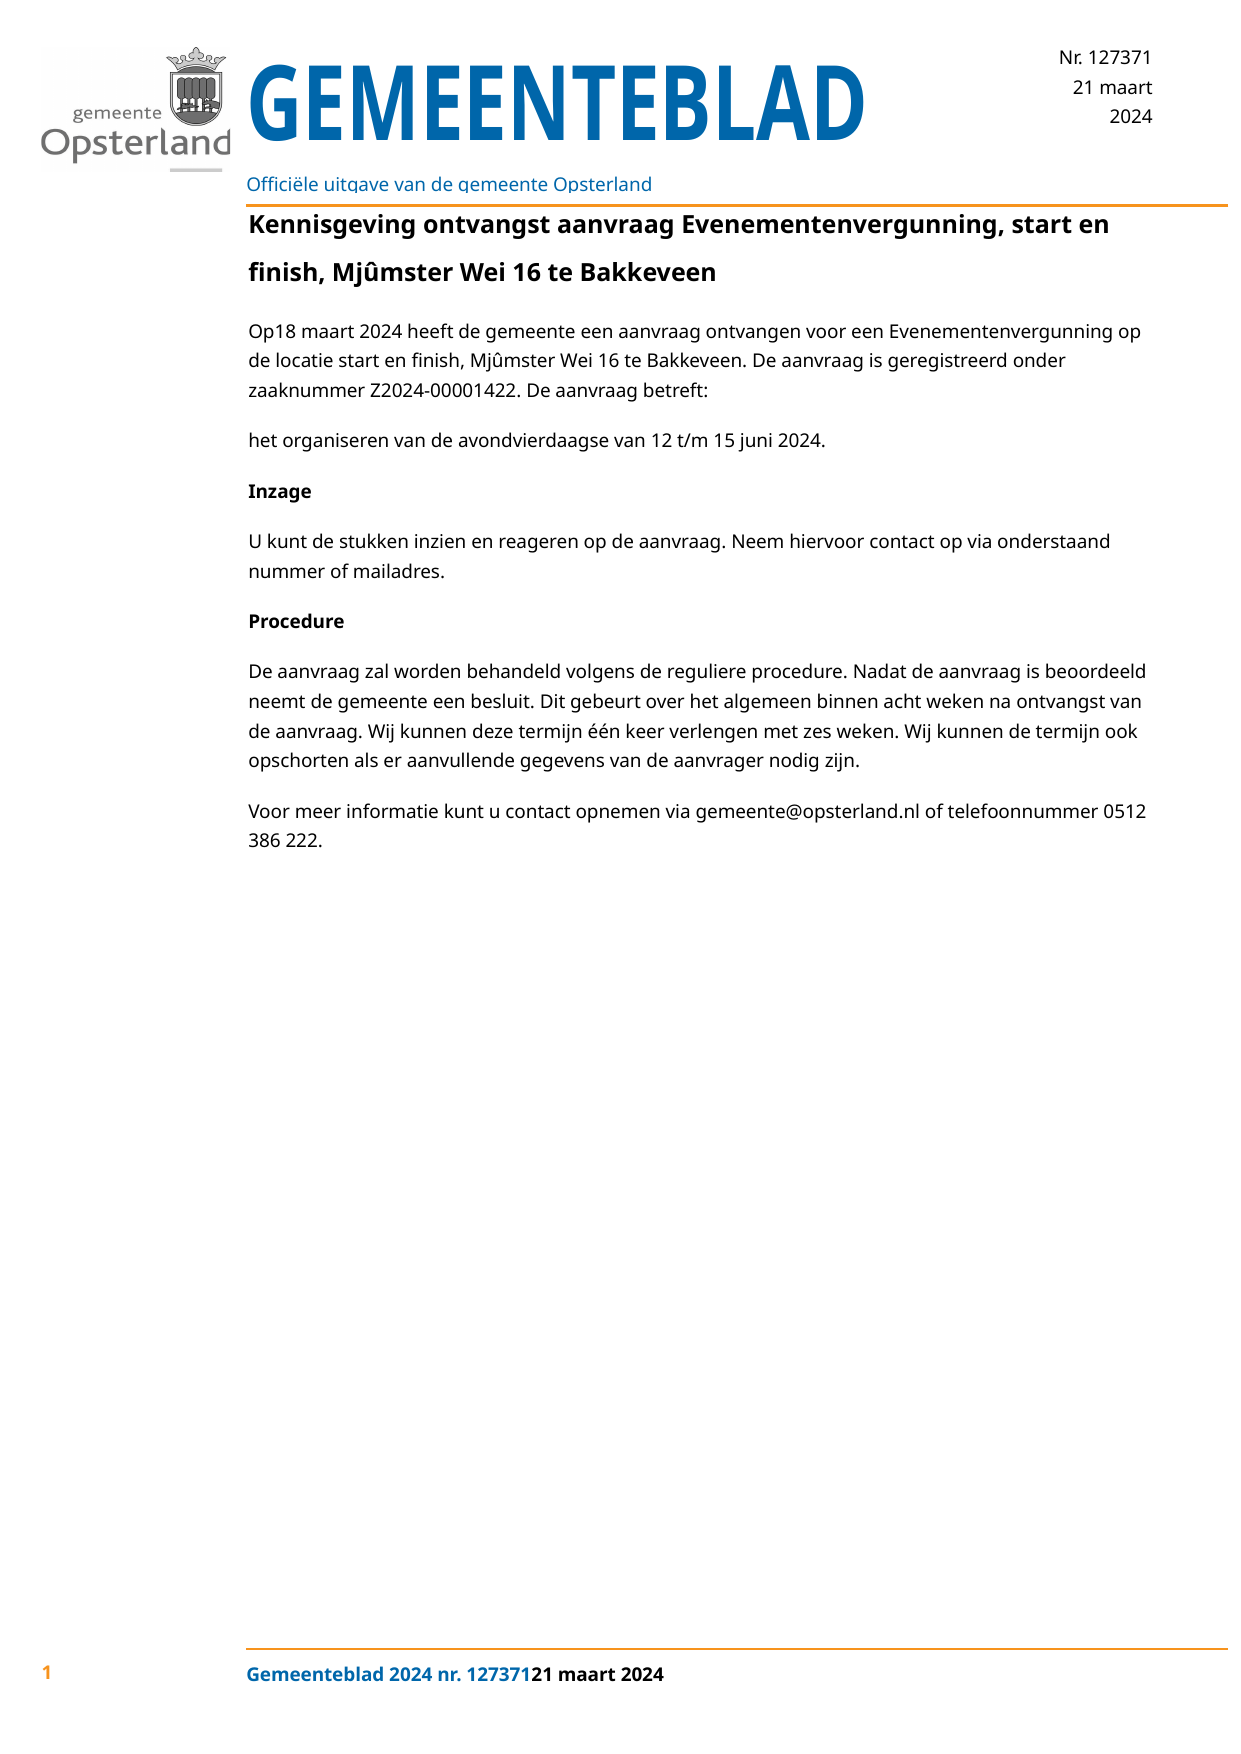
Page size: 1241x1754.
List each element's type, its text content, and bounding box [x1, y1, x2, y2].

picture [41, 47, 231, 172]
text Kennisgeving ontvangst aanvraag Evenementenvergunning, start en finish, Mjûmster Wei 16 te Bakkeveen [248, 207, 1152, 288]
text Procedure [248, 608, 1152, 634]
text U kunt de stukken inzien en reageren op de aanvraag. Neem hiervoor contact op via onderstaand nummer of mailadres. [248, 528, 1152, 584]
text Op18 maart 2024 heeft de gemeente een aanvraag ontvangen voor een Evenementenvergunning op de locatie start en finish, Mjûmster Wei 16 te Bakkeveen. De aanvraag is geregistreerd onder zaaknummer Z2024-00001422. De aanvraag betreft: [248, 318, 1152, 403]
text Inzage [248, 478, 1152, 504]
text Voor meer informatie kunt u contact opnemen via gemeente@opsterland.nl of telefoonnummer 0512 386 222. [248, 798, 1152, 853]
text De aanvraag zal worden behandeld volgens de reguliere procedure. Nadat de aanvraag is beoordeeld neemt de gemeente een besluit. Dit gebeurt over het algemeen binnen acht weken na ontvangst van de aanvraag. Wij kunnen deze termijn één keer verlengen met zes weken. Wij kunnen de termijn ook opschorten als er aanvullende gegevens van de aanvrager nodig zijn. [248, 659, 1152, 773]
text het organiseren van de avondvierdaagse van 12 t/m 15 juni 2024. [248, 427, 1152, 453]
